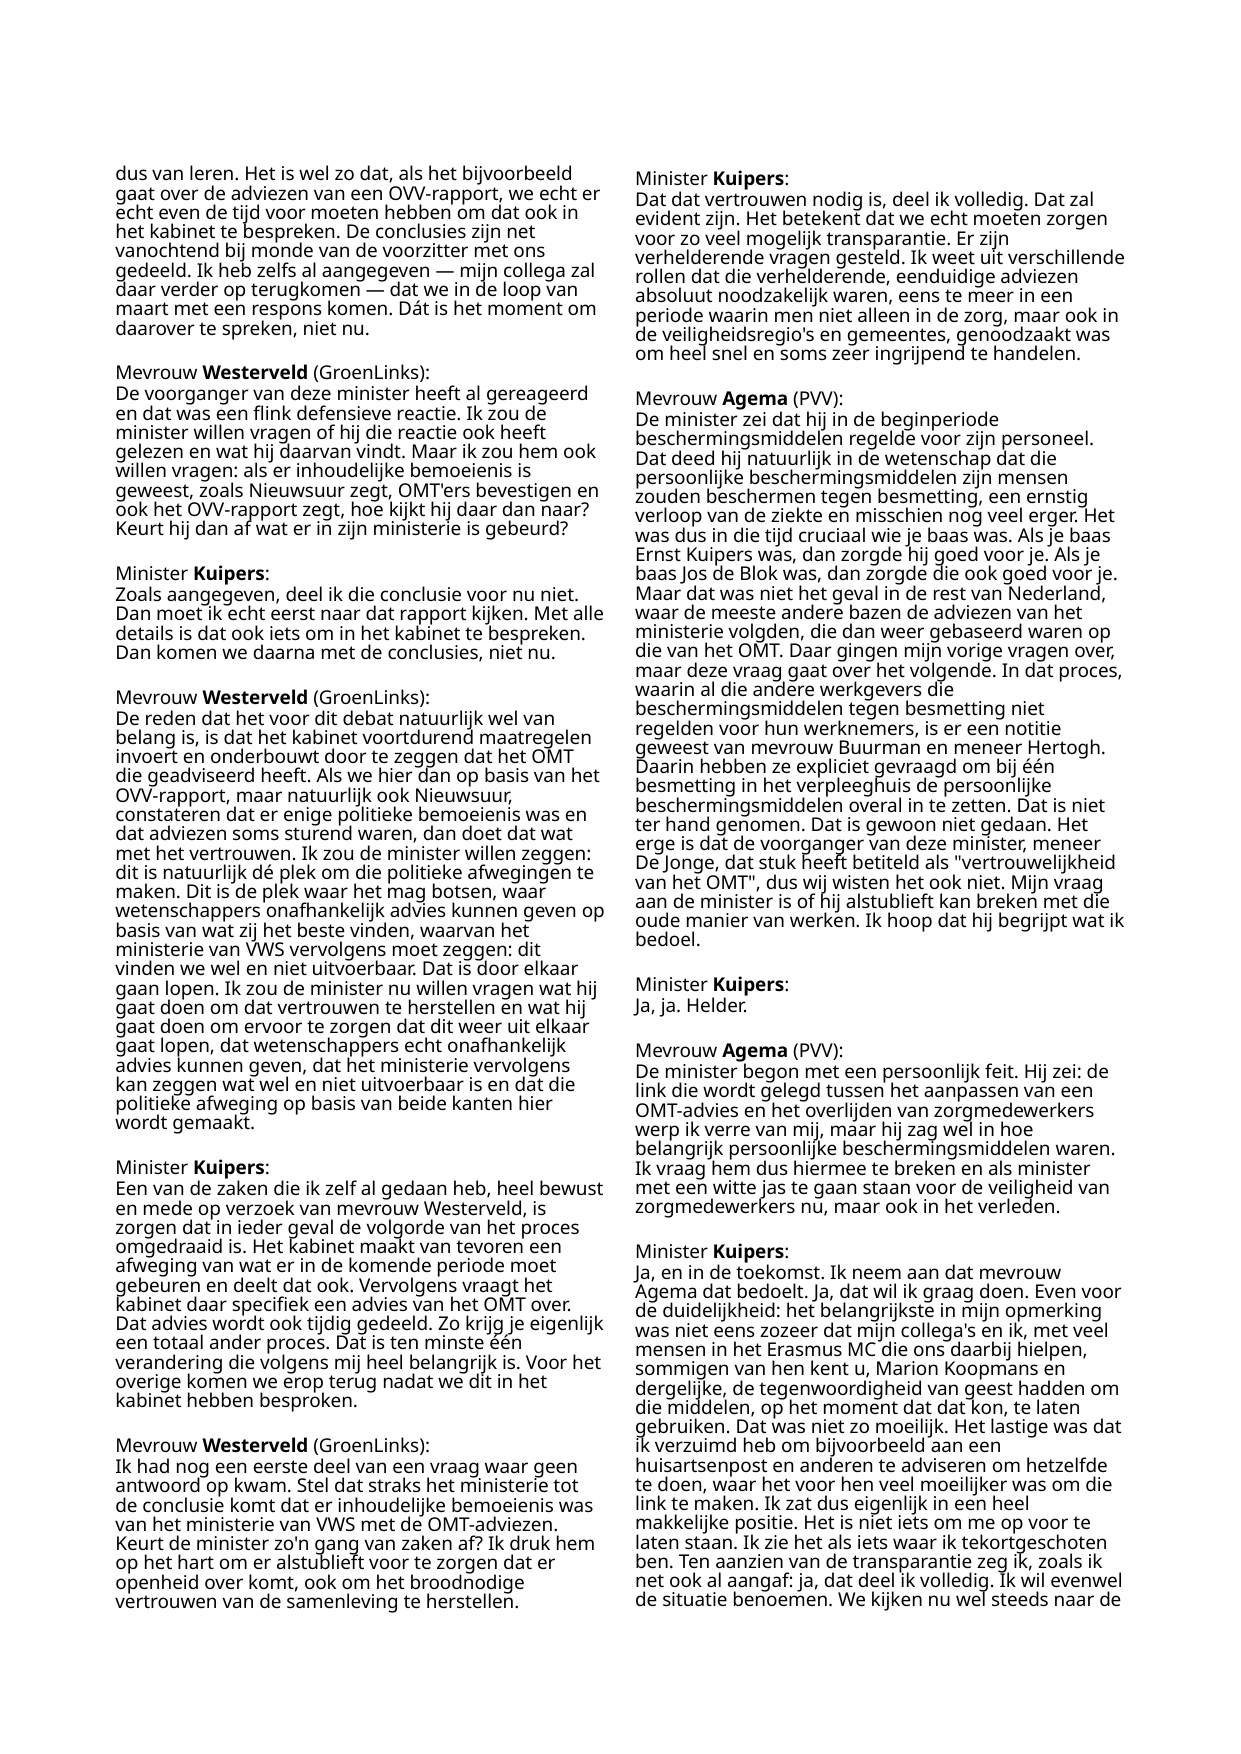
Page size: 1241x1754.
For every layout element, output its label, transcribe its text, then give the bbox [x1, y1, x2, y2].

text Mevrouw Agema (PVV): [635, 1037, 1125, 1063]
text Minister Kuipers: [635, 972, 1125, 997]
text Zoals aangegeven, deel ik die conclusie voor nu niet. Dan moet ik echt eerst naar dat rapport kijken. Met alle details is dat ook iets om in het kabinet te bespreken. Dan komen we daarna met de conclusies, niet nu. [115, 586, 605, 663]
text De minister zei dat hij in de beginperiode beschermingsmiddelen regelde voor zijn personeel. Dat deed hij natuurlijk in de wetenschap dat die persoonlijke beschermingsmiddelen zijn mensen zouden beschermen tegen besmetting, een ernstig verloop van de ziekte en misschien nog veel erger. Het was dus in die tijd cruciaal wie je baas was. Als je baas Ernst Kuipers was, dan zorgde hij goed voor je. Als je baas Jos de Blok was, dan zorgde die ook goed voor je. Maar dat was niet het geval in de rest van Nederland, waar de meeste andere bazen de adviezen van het ministerie volgden, die dan weer gebaseerd waren op die van het OMT. Daar gingen mijn vorige vragen over, maar deze vraag gaat over het volgende. In dat proces, waarin al die andere werkgevers die beschermingsmiddelen tegen besmetting niet regelden voor hun werknemers, is er een notitie geweest van mevrouw Buurman en meneer Hertogh. Daarin hebben ze expliciet gevraagd om bij één besmetting in het verpleeghuis de persoonlijke beschermingsmiddelen overal in te zetten. Dat is niet ter hand genomen. Dat is gewoon niet gedaan. Het erge is dat de voorganger van deze minister, meneer De Jonge, dat stuk heeft betiteld als "vertrouwelijkheid van het OMT", dus wij wisten het ook niet. Mijn vraag aan de minister is of hij alstublieft kan breken met die oude manier van werken. Ik hoop dat hij begrijpt wat ik bedoel. [635, 411, 1125, 951]
text De reden dat het voor dit debat natuurlijk wel van belang is, is dat het kabinet voortdurend maatregelen invoert en onderbouwt door te zeggen dat het OMT die geadviseerd heeft. Als we hier dan op basis van het OVV-rapport, maar natuurlijk ook Nieuwsuur, constateren dat er enige politieke bemoeienis was en dat adviezen soms sturend waren, dan doet dat wat met het vertrouwen. Ik zou de minister willen zeggen: dit is natuurlijk dé plek om die politieke afwegingen te maken. Dit is de plek waar het mag botsen, waar wetenschappers onafhankelijk advies kunnen geven op basis van wat zij het beste vinden, waarvan het ministerie van VWS vervolgens moet zeggen: dit vinden we wel en niet uitvoerbaar. Dat is door elkaar gaan lopen. Ik zou de minister nu willen vragen wat hij gaat doen om dat vertrouwen te herstellen en wat hij gaat doen om ervoor te zorgen dat dit weer uit elkaar gaat lopen, dat wetenschappers echt onafhankelijk advies kunnen geven, dat het ministerie vervolgens kan zeggen wat wel en niet uitvoerbaar is en dat die politieke afweging op basis van beide kanten hier wordt gemaakt. [115, 710, 605, 1134]
text Ja, ja. Helder. [635, 997, 1125, 1017]
text Mevrouw Westerveld (GroenLinks): [115, 1432, 605, 1458]
text Dat dat vertrouwen nodig is, deel ik volledig. Dat zal evident zijn. Het betekent dat we echt moeten zorgen voor zo veel mogelijk transparantie. Er zijn verhelderende vragen gesteld. Ik weet uit verschillende rollen dat die verhelderende, eenduidige adviezen absoluut noodzakelijk waren, eens te meer in een periode waarin men niet alleen in de zorg, maar ook in de veiligheidsregio's en gemeentes, genoodzaakt was om heel snel en soms zeer ingrijpend te handelen. [635, 191, 1125, 364]
text Minister Kuipers: [635, 165, 1125, 191]
text Een van de zaken die ik zelf al gedaan heb, heel bewust en mede op verzoek van mevrouw Westerveld, is zorgen dat in ieder geval de volgorde van het proces omgedraaid is. Het kabinet maakt van tevoren een afweging van wat er in de komende periode moet gebeuren en deelt dat ook. Vervolgens vraagt het kabinet daar specifiek een advies van het OMT over. Dat advies wordt ook tijdig gedeeld. Zo krijg je eigenlijk een totaal ander proces. Dat is ten minste één verandering die volgens mij heel belangrijk is. Voor het overige komen we erop terug nadat we dit in het kabinet hebben besproken. [115, 1180, 605, 1411]
text Minister Kuipers: [115, 560, 605, 586]
text Ja, en in de toekomst. Ik neem aan dat mevrouw Agema dat bedoelt. Ja, dat wil ik graag doen. Even voor de duidelijkheid: het belangrijkste in mijn opmerking was niet eens zozeer dat mijn collega's en ik, met veel mensen in het Erasmus MC die ons daarbij hielpen, sommigen van hen kent u, Marion Koopmans en dergelijke, de tegenwoordigheid van geest hadden om die middelen, op het moment dat dat kon, te laten gebruiken. Dat was niet zo moeilijk. Het lastige was dat ik verzuimd heb om bijvoorbeeld aan een huisartsenpost en anderen te adviseren om hetzelfde te doen, waar het voor hen veel moeilijker was om die link te maken. Ik zat dus eigenlijk in een heel makkelijke positie. Het is niet iets om me op voor te laten staan. Ik zie het als iets waar ik tekortgeschoten ben. Ten aanzien van de transparantie zeg ik, zoals ik net ook al aangaf: ja, dat deel ik volledig. Ik wil evenwel de situatie benoemen. We kijken nu wel steeds naar de [635, 1264, 1125, 1611]
text Mevrouw Westerveld (GroenLinks): [115, 684, 605, 710]
text Minister Kuipers: [635, 1238, 1125, 1264]
text Minister Kuipers: [115, 1154, 605, 1180]
text Ik had nog een eerste deel van een vraag waar geen antwoord op kwam. Stel dat straks het ministerie tot de conclusie komt dat er inhoudelijke bemoeienis was van het ministerie van VWS met de OMT-adviezen. Keurt de minister zo'n gang van zaken af? Ik druk hem op het hart om er alstublieft voor te zorgen dat er openheid over komt, ook om het broodnodige vertrouwen van de samenleving te herstellen. [115, 1458, 605, 1612]
text Mevrouw Westerveld (GroenLinks): [115, 359, 605, 385]
text Mevrouw Agema (PVV): [635, 385, 1125, 411]
text De minister begon met een persoonlijk feit. Hij zei: de link die wordt gelegd tussen het aanpassen van een OMT-advies en het overlijden van zorgmedewerkers werp ik verre van mij, maar hij zag wel in hoe belangrijk persoonlijke beschermingsmiddelen waren. Ik vraag hem dus hiermee te breken en als minister met een witte jas te gaan staan voor de veiligheid van zorgmedewerkers nu, maar ook in het verleden. [635, 1063, 1125, 1217]
text De voorganger van deze minister heeft al gereageerd en dat was een flink defensieve reactie. Ik zou de minister willen vragen of hij die reactie ook heeft gelezen en wat hij daarvan vindt. Maar ik zou hem ook willen vragen: als er inhoudelijke bemoeienis is geweest, zoals Nieuwsuur zegt, OMT'ers bevestigen en ook het OVV-rapport zegt, hoe kijkt hij daar dan naar? Keurt hij dan af wat er in zijn ministerie is gebeurd? [115, 385, 605, 539]
text dus van leren. Het is wel zo dat, als het bijvoorbeeld gaat over de adviezen van een OVV-rapport, we echt er echt even de tijd voor moeten hebben om dat ook in het kabinet te bespreken. De conclusies zijn net vanochtend bij monde van de voorzitter met ons gedeeld. Ik heb zelfs al aangegeven — mijn collega zal daar verder op terugkomen — dat we in de loop van maart met een respons komen. Dát is het moment om daarover te spreken, niet nu. [115, 165, 605, 339]
